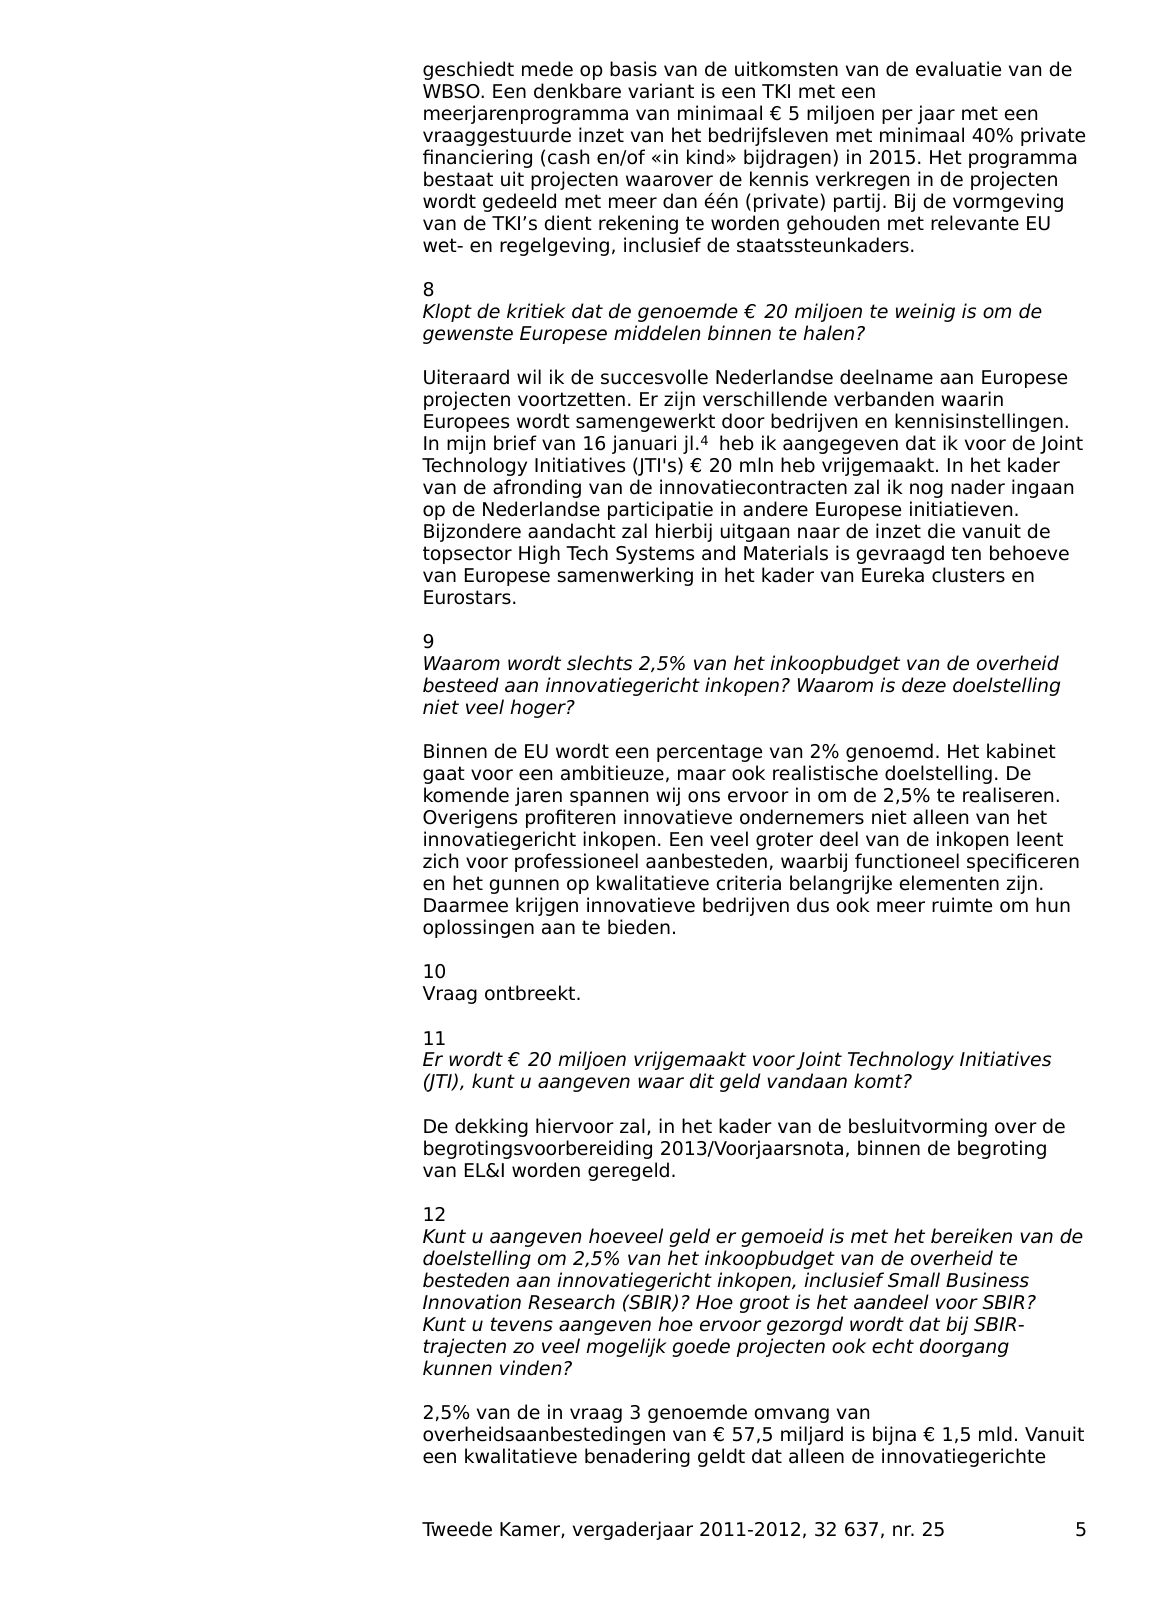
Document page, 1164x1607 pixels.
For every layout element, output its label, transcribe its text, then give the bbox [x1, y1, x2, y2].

text Er wordt € 20 miljoen vrijgemaakt voor Joint Technology Initiatives (JTI), kunt u aangeven waar dit geld vandaan komt? [422, 1049, 1087, 1093]
text Binnen de EU wordt een percentage van 2% genoemd. Het kabinet gaat voor een ambitieuze, maar ook realistische doelstelling. De komende jaren spannen wij ons ervoor in om de 2,5% te realiseren. Overigens profiteren innovatieve ondernemers niet alleen van het innovatiegericht inkopen. Een veel groter deel van de inkopen leent zich voor professioneel aanbesteden, waarbij functioneel specificeren en het gunnen op kwalitatieve criteria belangrijke elementen zijn. Daarmee krijgen innovatieve bedrijven dus ook meer ruimte om hun oplossingen aan te bieden. [422, 741, 1087, 939]
text 9 [422, 631, 1087, 653]
text 10 [422, 961, 1087, 983]
text De dekking hiervoor zal, in het kader van de besluitvorming over de begrotingsvoorbereiding 2013/Voorjaarsnota, binnen de begroting van EL&I worden geregeld. [422, 1116, 1087, 1181]
text Klopt de kritiek dat de genoemde € 20 miljoen te weinig is om de gewenste Europese middelen binnen te halen? [422, 301, 1087, 345]
text 12 [422, 1204, 1087, 1226]
text Uiteraard wil ik de succesvolle Nederlandse deelname aan Europese projecten voortzetten. Er zijn verschillende verbanden waarin Europees wordt samengewerkt door bedrijven en kennisinstellingen. In mijn brief van 16 januari jl.4 heb ik aangegeven dat ik voor de Joint Technology Initiatives (JTI's) € 20 mln heb vrijgemaakt. In het kader van de afronding van de innovatiecontracten zal ik nog nader ingaan op de Nederlandse participatie in andere Europese initiatieven. Bijzondere aandacht zal hierbij uitgaan naar de inzet die vanuit de topsector High Tech Systems and Materials is gevraagd ten behoeve van Europese samenwerking in het kader van Eureka clusters en Eurostars. [422, 367, 1087, 609]
text 8 [422, 279, 1087, 301]
text Kunt u aangeven hoeveel geld er gemoeid is met het bereiken van de doelstelling om 2,5% van het inkoopbudget van de overheid te besteden aan innovatiegericht inkopen, inclusief Small Business Innovation Research (SBIR)? Hoe groot is het aandeel voor SBIR? Kunt u tevens aangeven hoe ervoor gezorgd wordt dat bij SBIR-trajecten zo veel mogelijk goede projecten ook echt doorgang kunnen vinden? [422, 1226, 1087, 1379]
text 2,5% van de in vraag 3 genoemde omvang van overheidsaanbestedingen van € 57,5 miljard is bijna € 1,5 mld. Vanuit een kwalitatieve benadering geldt dat alleen de innovatiegerichte [422, 1402, 1087, 1468]
text geschiedt mede op basis van de uitkomsten van de evaluatie van de WBSO. Een denkbare variant is een TKI met een meerjarenprogramma van minimaal € 5 miljoen per jaar met een vraaggestuurde inzet van het bedrijfsleven met minimaal 40% private financiering (cash en/of «in kind» bijdragen) in 2015. Het programma bestaat uit projecten waarover de kennis verkregen in de projecten wordt gedeeld met meer dan één (private) partij. Bij de vormgeving van de TKI’s dient rekening te worden gehouden met relevante EU wet- en regelgeving, inclusief de staatssteunkaders. [422, 59, 1087, 257]
text Waarom wordt slechts 2,5% van het inkoopbudget van de overheid besteed aan innovatiegericht inkopen? Waarom is deze doelstelling niet veel hoger? [422, 653, 1087, 719]
text 11 [422, 1027, 1087, 1049]
text Vraag ontbreekt. [422, 983, 1087, 1005]
